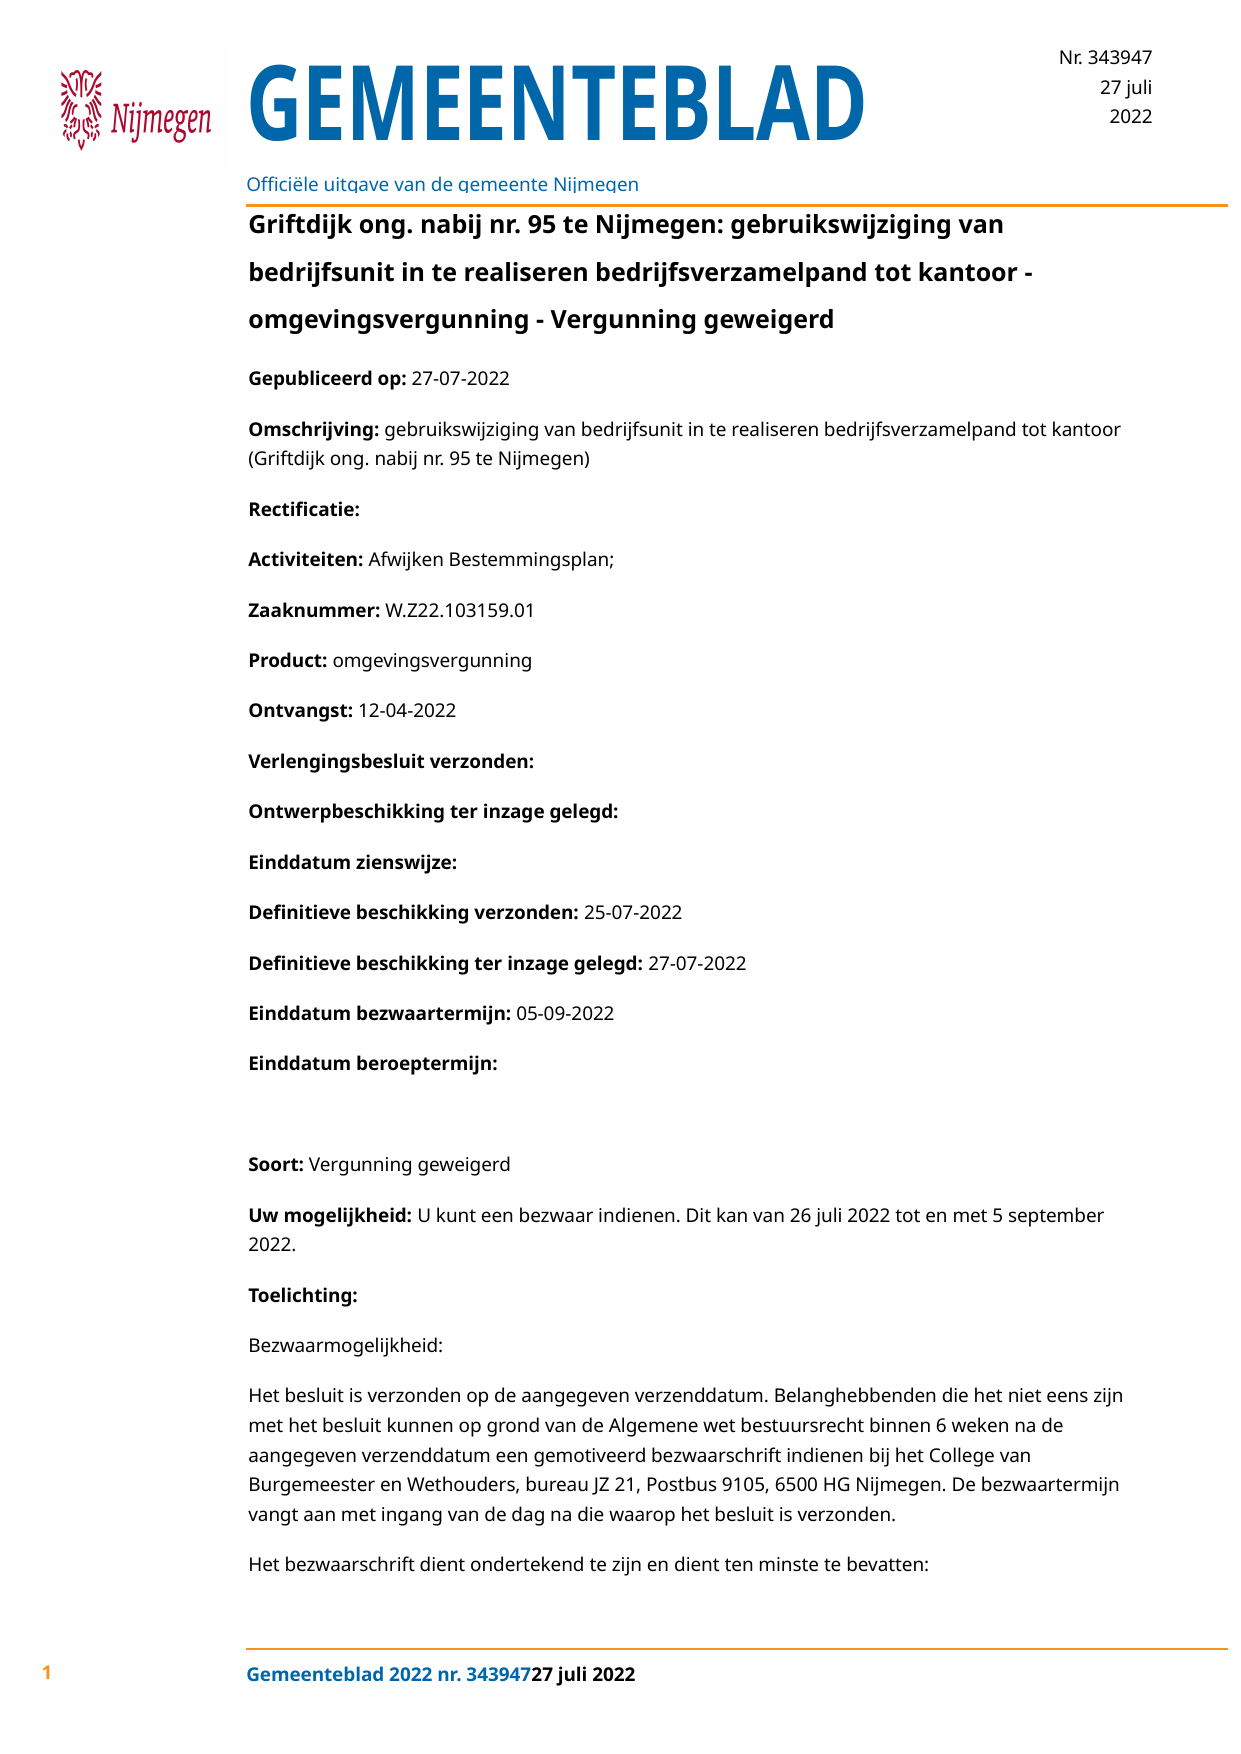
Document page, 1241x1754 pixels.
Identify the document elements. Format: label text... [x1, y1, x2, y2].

text Activiteiten: Afwijken Bestemmingsplan; [248, 546, 1152, 572]
picture [41, 47, 231, 172]
text Verlengingsbesluit verzonden: [248, 748, 1152, 774]
text Ontwerpbeschikking ter inzage gelegd: [248, 798, 1152, 824]
text Zaaknummer: W.Z22.103159.01 [248, 597, 1152, 622]
text Einddatum bezwaartermijn: 05-09-2022 [248, 1000, 1152, 1026]
text Product: omgevingsvergunning [248, 647, 1152, 673]
text Het bezwaarschrift dient ondertekend te zijn en dient ten minste te bevatten: [248, 1551, 1152, 1577]
text Omschrijving: gebruikswijziging van bedrijfsunit in te realiseren bedrijfsverzamelpand tot kantoor (Griftdijk ong. nabij nr. 95 te Nijmegen) [248, 416, 1152, 471]
text Bezwaarmogelijkheid: [248, 1332, 1152, 1358]
text Ontvangst: 12-04-2022 [248, 698, 1152, 723]
text Soort: Vergunning geweigerd [248, 1151, 1152, 1177]
text Einddatum beroeptermijn: [248, 1051, 1152, 1076]
text Definitieve beschikking verzonden: 25-07-2022 [248, 899, 1152, 925]
text Griftdijk ong. nabij nr. 95 te Nijmegen: gebruikswijziging van bedrijfsunit in te realiseren bedrijfsverzamelpand tot kantoor - omgevingsvergunning - Vergunning geweigerd [248, 207, 1152, 336]
text Uw mogelijkheid: U kunt een bezwaar indienen. Dit kan van 26 juli 2022 tot en met 5 september 2022. [248, 1202, 1152, 1257]
text Toelichting: [248, 1282, 1152, 1307]
text Einddatum zienswijze: [248, 849, 1152, 874]
text Definitieve beschikking ter inzage gelegd: 27-07-2022 [248, 950, 1152, 975]
text Het besluit is verzonden op de aangegeven verzenddatum. Belanghebbenden die het niet eens zijn met het besluit kunnen op grond van de Algemene wet bestuursrecht binnen 6 weken na de aangegeven verzenddatum een gemotiveerd bezwaarschrift indienen bij het College van Burgemeester en Wethouders, bureau JZ 21, Postbus 9105, 6500 HG Nijmegen. De bezwaartermijn vangt aan met ingang van de dag na die waarop het besluit is verzonden. [248, 1383, 1152, 1527]
text Gepubliceerd op: 27-07-2022 [248, 366, 1152, 391]
text Rectificatie: [248, 496, 1152, 522]
